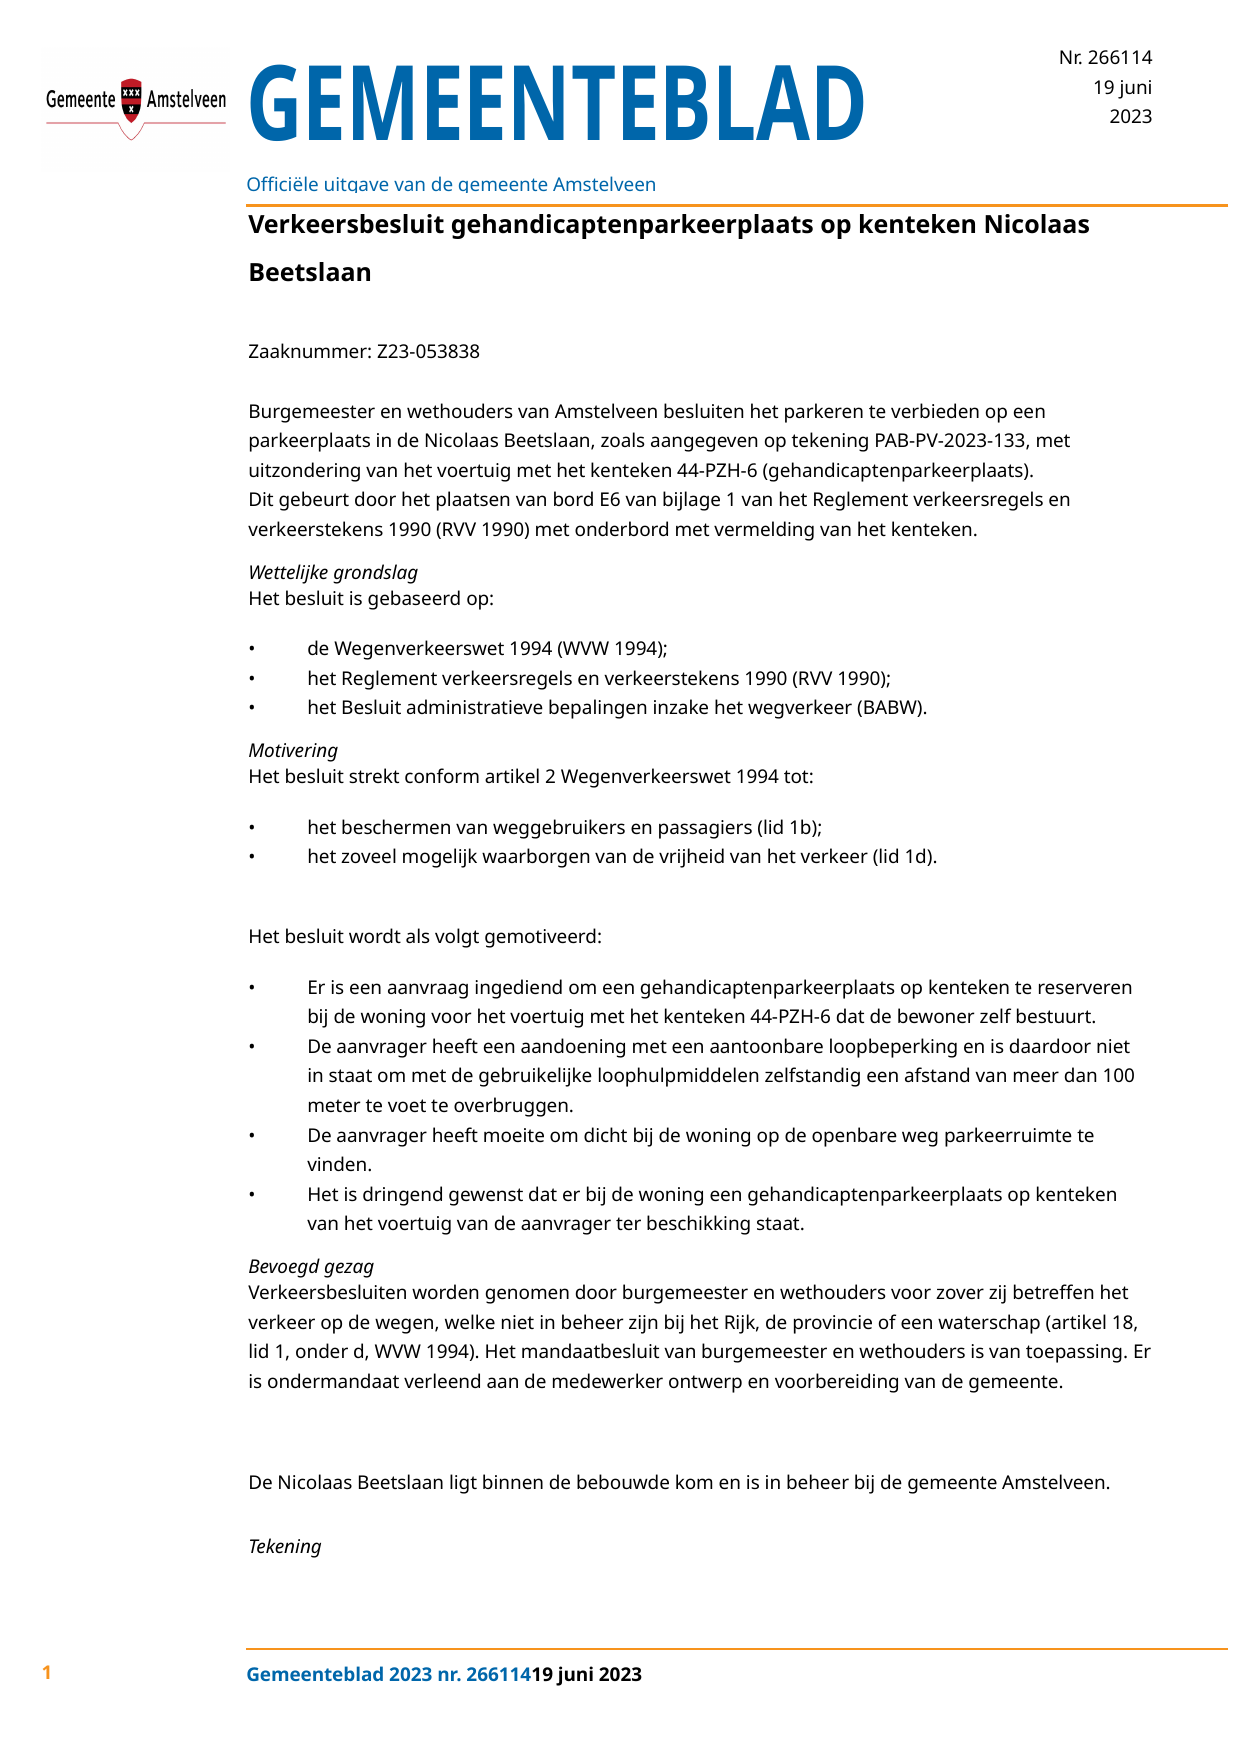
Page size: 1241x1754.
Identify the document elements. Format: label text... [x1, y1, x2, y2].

text Verkeersbesluit gehandicaptenparkeerplaats op kenteken Nicolaas Beetslaan [248, 207, 1152, 288]
text De Nicolaas Beetslaan ligt binnen de bebouwde kom en is in beheer bij de gemeente Amstelveen. [248, 1469, 1152, 1495]
text Motivering [248, 738, 1152, 763]
picture [41, 47, 231, 172]
list De aanvrager heeft een aandoening met een aantoonbare loopbeperking en is daardoor niet in staat om met de gebruikelijke loophulpmiddelen zelfstandig een afstand van meer dan 100 meter te voet te overbruggen. [248, 1033, 1152, 1118]
text Tekening [248, 1533, 1152, 1559]
list het zoveel mogelijk waarborgen van de vrijheid van het verkeer (lid 1d). [248, 843, 1152, 869]
text Zaaknummer: Z23-053838 [248, 339, 1152, 364]
list de Wegenverkeerswet 1994 (WVW 1994); [248, 635, 1152, 661]
text Verkeersbesluiten worden genomen door burgemeester en wethouders voor zover zij betreffen het verkeer op de wegen, welke niet in beheer zijn bij het Rijk, de provincie of een waterschap (artikel 18, lid 1, onder d, WVW 1994). Het mandaatbesluit van burgemeester en wethouders is van toepassing. Er is ondermandaat verleend aan de medewerker ontwerp en voorbereiding van de gemeente. [248, 1279, 1152, 1394]
list het beschermen van weggebruikers en passagiers (lid 1b); [248, 814, 1152, 839]
list het Reglement verkeersregels en verkeerstekens 1990 (RVV 1990); [248, 665, 1152, 691]
text Het besluit is gebaseerd op: [248, 585, 1152, 611]
list Er is een aanvraag ingediend om een gehandicaptenparkeerplaats op kenteken te reserveren bij de woning voor het voertuig met het kenteken 44-PZH-6 dat de bewoner zelf bestuurt. [248, 974, 1152, 1029]
text Het besluit strekt conform artikel 2 Wegenverkeerswet 1994 tot: [248, 763, 1152, 789]
text Bevoegd gezag [248, 1254, 1152, 1279]
text Burgemeester en wethouders van Amstelveen besluiten het parkeren te verbieden op een parkeerplaats in de Nicolaas Beetslaan, zoals aangegeven op tekening PAB-PV-2023-133, met uitzondering van het voertuig met het kenteken 44-PZH-6 (gehandicaptenparkeerplaats). [248, 398, 1152, 483]
text Wettelijke grondslag [248, 559, 1152, 585]
list De aanvrager heeft moeite om dicht bij de woning op de openbare weg parkeerruimte te vinden. [248, 1122, 1152, 1177]
list Het is dringend gewenst dat er bij de woning een gehandicaptenparkeerplaats op kenteken van het voertuig van de aanvrager ter beschikking staat. [248, 1181, 1152, 1236]
list het Besluit administratieve bepalingen inzake het wegverkeer (BABW). [248, 694, 1152, 720]
text Dit gebeurt door het plaatsen van bord E6 van bijlage 1 van het Reglement verkeersregels en verkeerstekens 1990 (RVV 1990) met onderbord met vermelding van het kenteken. [248, 487, 1152, 542]
text Het besluit wordt als volgt gemotiveerd: [248, 923, 1152, 949]
